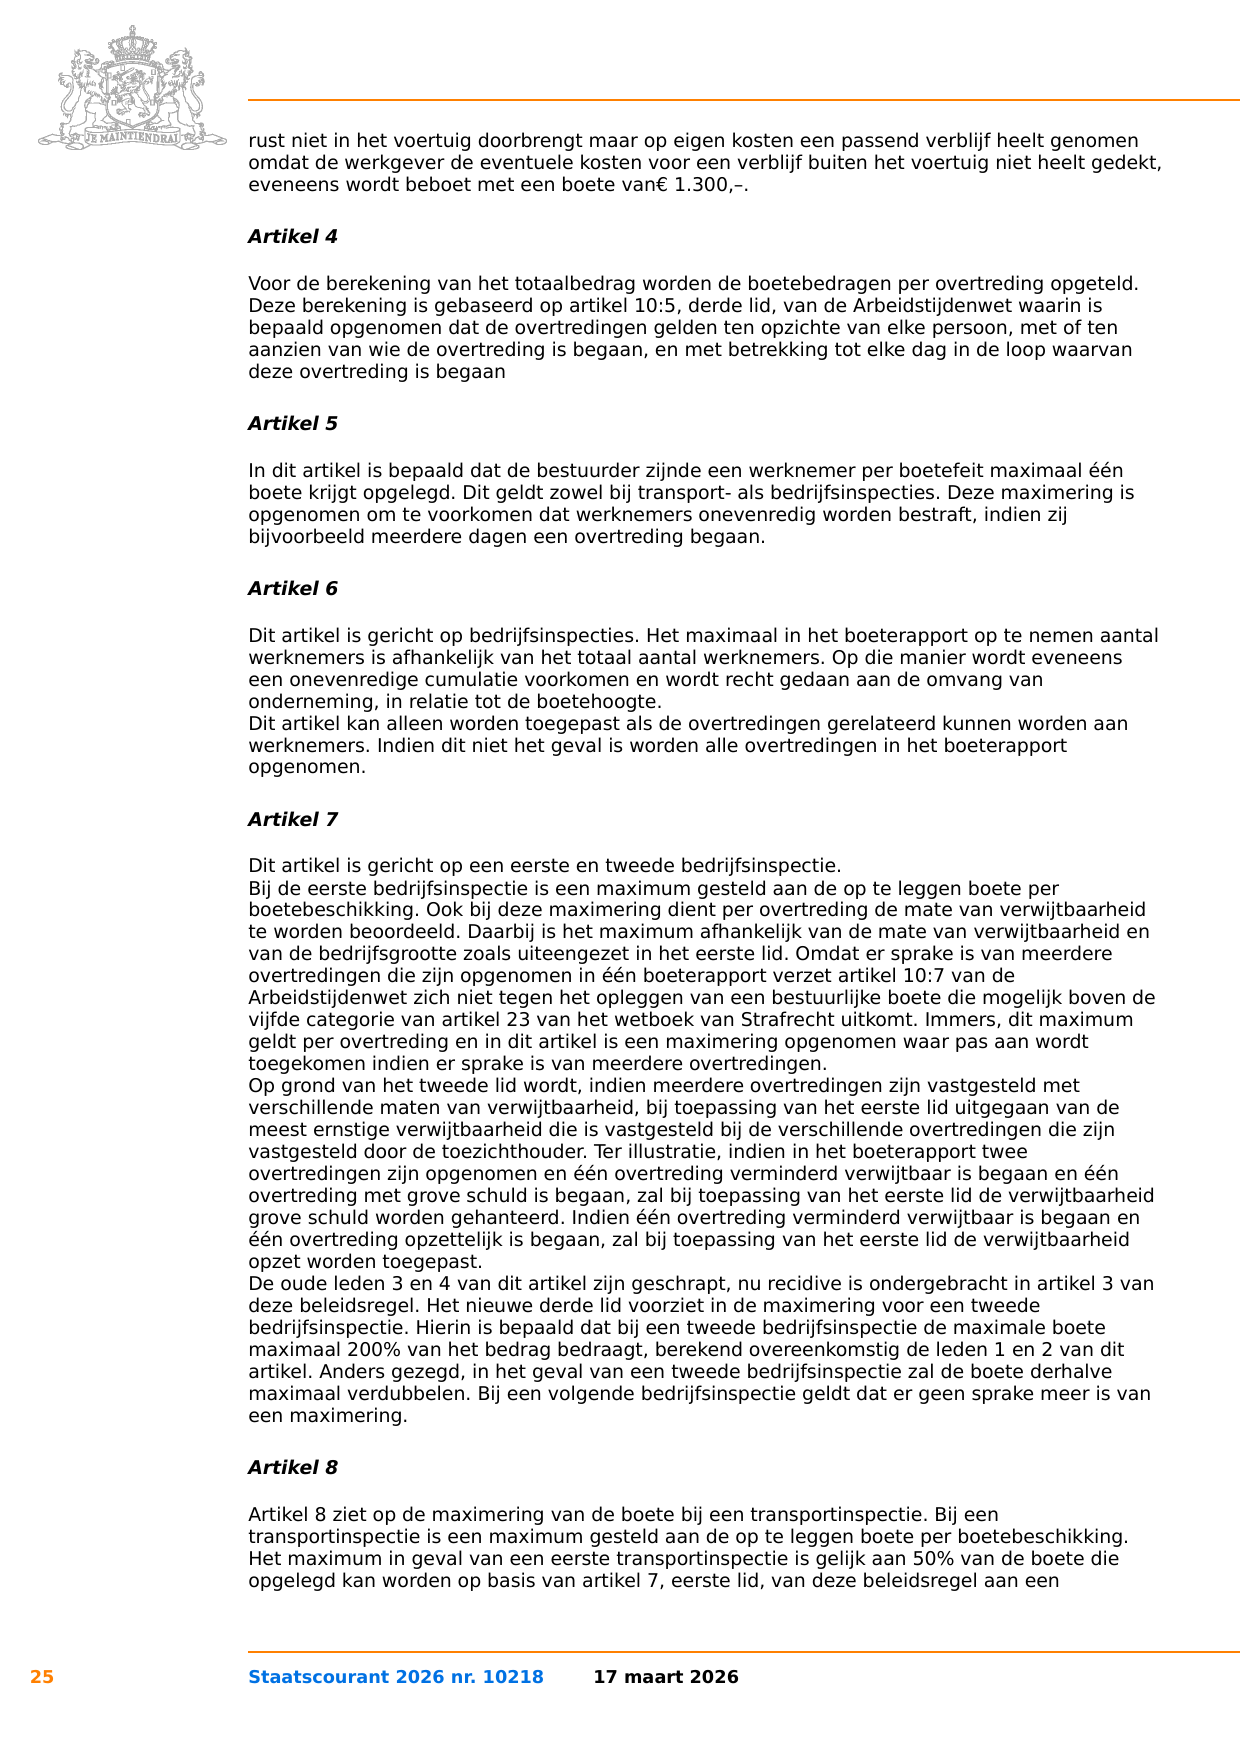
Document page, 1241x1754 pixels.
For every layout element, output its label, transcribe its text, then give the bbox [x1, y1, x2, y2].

subtitle Artikel 4 [248, 226, 1163, 248]
text Voor de berekening van het totaalbedrag worden de boetebedragen per overtreding opgeteld. Deze berekening is gebaseerd op artikel 10:5, derde lid, van de Arbeidstijdenwet waarin is bepaald opgenomen dat de overtredingen gelden ten opzichte van elke persoon, met of ten aanzien van wie de overtreding is begaan, en met betrekking tot elke dag in de loop waarvan deze overtreding is begaan [248, 273, 1163, 383]
text Op grond van het tweede lid wordt, indien meerdere overtredingen zijn vastgesteld met verschillende maten van verwijtbaarheid, bij toepassing van het eerste lid uitgegaan van de meest ernstige verwijtbaarheid die is vastgesteld bij de verschillende overtredingen die zijn vastgesteld door de toezichthouder. Ter illustratie, indien in het boeterapport twee overtredingen zijn opgenomen en één overtreding verminderd verwijtbaar is begaan en één overtreding met grove schuld is begaan, zal bij toepassing van het eerste lid de verwijtbaarheid grove schuld worden gehanteerd. Indien één overtreding verminderd verwijtbaar is begaan en één overtreding opzettelijk is begaan, zal bij toepassing van het eerste lid de verwijtbaarheid opzet worden toegepast. [248, 1075, 1163, 1273]
picture [38, 25, 227, 150]
text In dit artikel is bepaald dat de bestuurder zijnde een werknemer per boetefeit maximaal één boete krijgt opgelegd. Dit geldt zowel bij transport- als bedrijfsinspecties. Deze maximering is opgenomen om te voorkomen dat werknemers onevenredig worden bestraft, indien zij bijvoorbeeld meerdere dagen een overtreding begaan. [248, 460, 1163, 548]
text Dit artikel is gericht op een eerste en tweede bedrijfsinspectie. [248, 855, 1163, 877]
text Dit artikel kan alleen worden toegepast als de overtredingen gerelateerd kunnen worden aan werknemers. Indien dit niet het geval is worden alle overtredingen in het boeterapport opgenomen. [248, 712, 1163, 778]
subtitle Artikel 7 [248, 808, 1163, 830]
subtitle Artikel 6 [248, 578, 1163, 599]
text Bij de eerste bedrijfsinspectie is een maximum gesteld aan de op te leggen boete per boetebeschikking. Ook bij deze maximering dient per overtreding de mate van verwijtbaarheid te worden beoordeeld. Daarbij is het maximum afhankelijk van de mate van verwijtbaarheid en van de bedrijfsgrootte zoals uiteengezet in het eerste lid. Omdat er sprake is van meerdere overtredingen die zijn opgenomen in één boeterapport verzet artikel 10:7 van de Arbeidstijdenwet zich niet tegen het opleggen van een bestuurlijke boete die mogelijk boven de vijfde categorie van artikel 23 van het wetboek van Strafrecht uitkomt. Immers, dit maximum geldt per overtreding en in dit artikel is een maximering opgenomen waar pas aan wordt toegekomen indien er sprake is van meerdere overtredingen. [248, 877, 1163, 1075]
subtitle Artikel 5 [248, 413, 1163, 435]
text Dit artikel is gericht op bedrijfsinspecties. Het maximaal in het boeterapport op te nemen aantal werknemers is afhankelijk van het totaal aantal werknemers. Op die manier wordt eveneens een onevenredige cumulatie voorkomen en wordt recht gedaan aan de omvang van onderneming, in relatie tot de boetehoogte. [248, 624, 1163, 712]
subtitle Artikel 8 [248, 1457, 1163, 1479]
text Artikel 8 ziet op de maximering van de boete bij een transportinspectie. Bij een transportinspectie is een maximum gesteld aan de op te leggen boete per boetebeschikking. Het maximum in geval van een eerste transportinspectie is gelijk aan 50% van de boete die opgelegd kan worden op basis van artikel 7, eerste lid, van deze beleidsregel aan een [248, 1504, 1163, 1592]
text rust niet in het voertuig doorbrengt maar op eigen kosten een passend verblijf heelt genomen omdat de werkgever de eventuele kosten voor een verblijf buiten het voertuig niet heelt gedekt, eveneens wordt beboet met een boete van€ 1.300,–. [248, 130, 1163, 196]
text De oude leden 3 en 4 van dit artikel zijn geschrapt, nu recidive is ondergebracht in artikel 3 van deze beleidsregel. Het nieuwe derde lid voorziet in de maximering voor een tweede bedrijfsinspectie. Hierin is bepaald dat bij een tweede bedrijfsinspectie de maximale boete maximaal 200% van het bedrag bedraagt, berekend overeenkomstig de leden 1 en 2 van dit artikel. Anders gezegd, in het geval van een tweede bedrijfsinspectie zal de boete derhalve maximaal verdubbelen. Bij een volgende bedrijfsinspectie geldt dat er geen sprake meer is van een maximering. [248, 1273, 1163, 1427]
